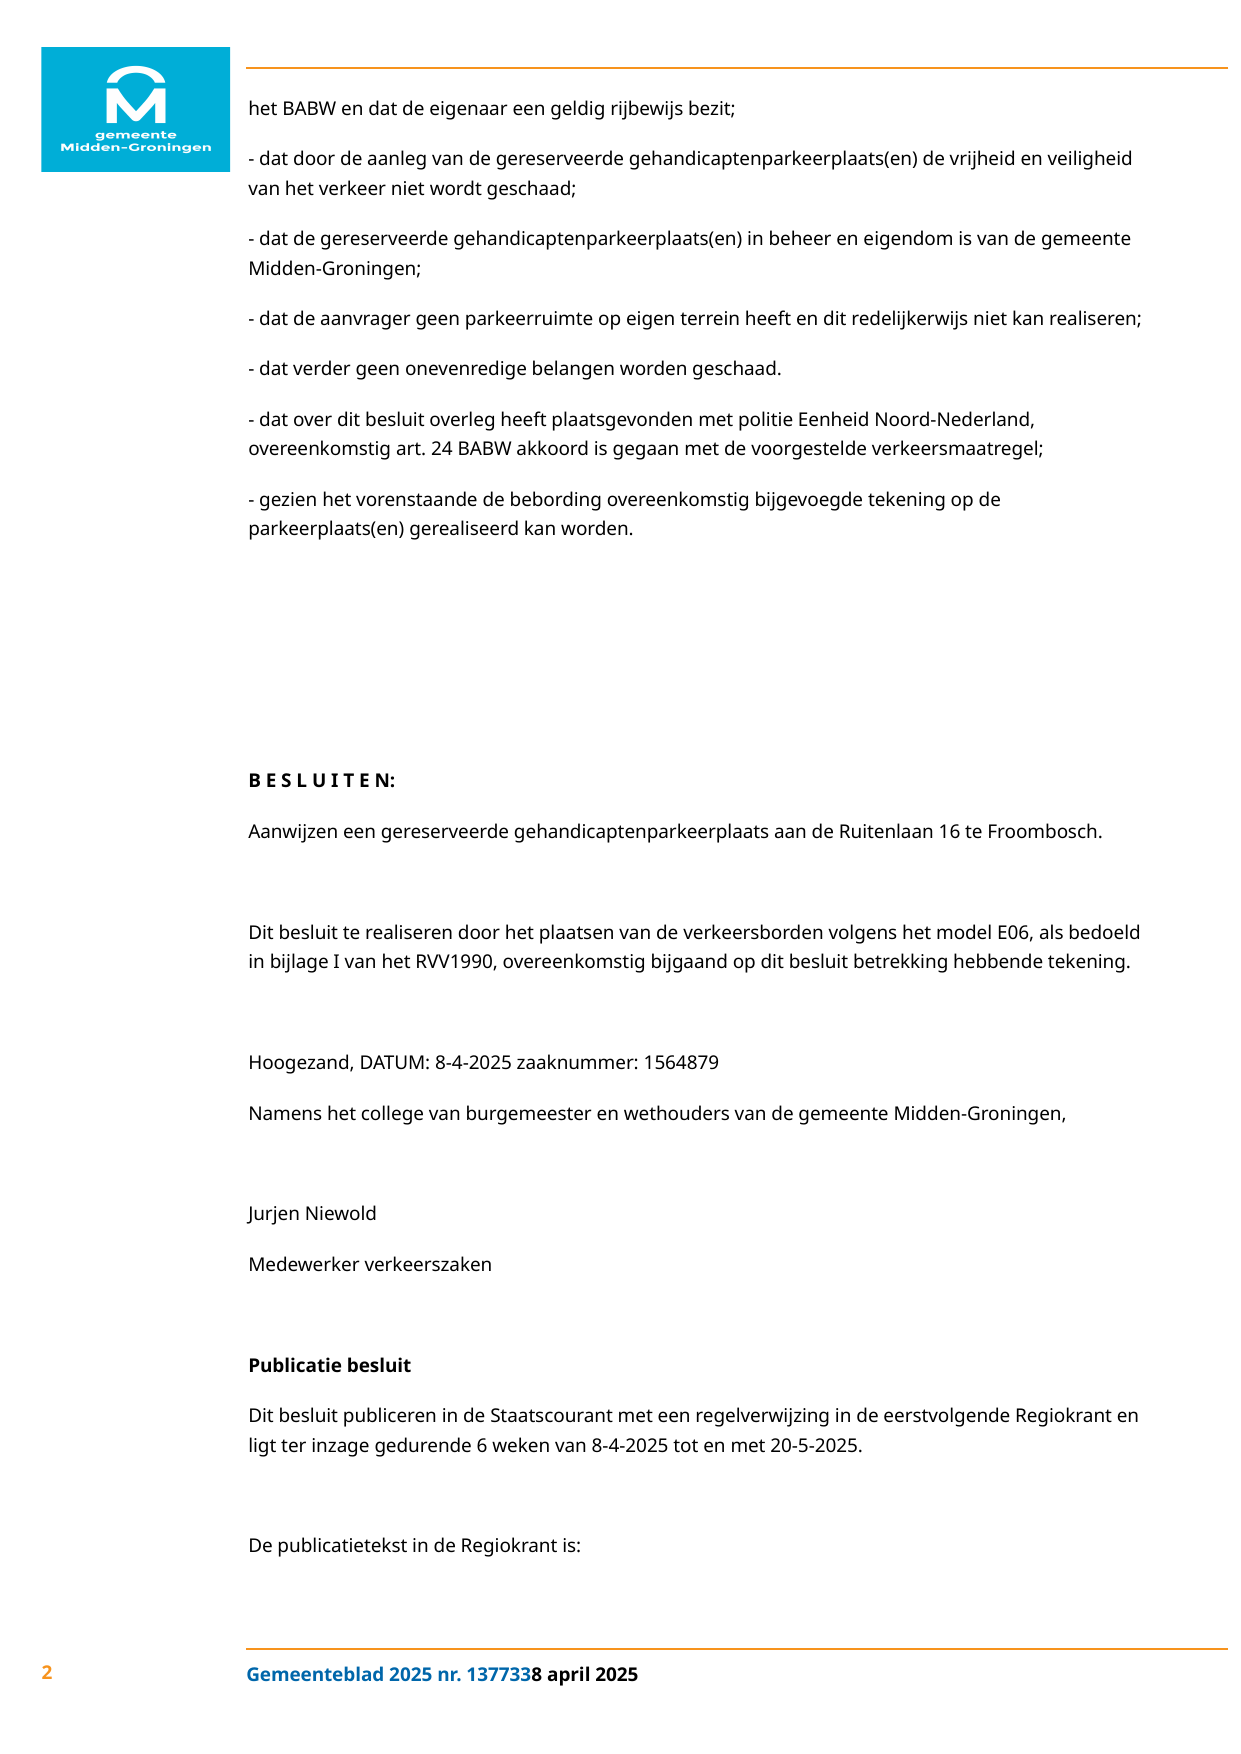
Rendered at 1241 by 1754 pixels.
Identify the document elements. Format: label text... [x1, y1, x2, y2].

text - dat verder geen onevenredige belangen worden geschaad. [248, 356, 1152, 381]
text Jurjen Niewold [248, 1201, 1152, 1226]
text Namens het college van burgemeester en wethouders van de gemeente Midden-Groningen, [248, 1100, 1152, 1126]
text het BABW en dat de eigenaar een geldig rijbewijs bezit; [248, 95, 1152, 121]
text - dat door de aanleg van de gereserveerde gehandicaptenparkeerplaats(en) de vrijheid en veiligheid van het verkeer niet wordt geschaad; [248, 145, 1152, 201]
picture [184, 146, 190, 153]
text Hoogezand, DATUM: 8-4-2025 zaaknummer: 1564879 [248, 1049, 1152, 1075]
text B E S L U I T E N: [248, 768, 1152, 793]
text Aanwijzen een gereserveerde gehandicaptenparkeerplaats aan de Ruitenlaan 16 te Froombosch. [248, 818, 1152, 844]
text - gezien het vorenstaande de bebording overeenkomstig bijgevoegde tekening op de parkeerplaats(en) gerealiseerd kan worden. [248, 486, 1152, 541]
text - dat de aanvrager geen parkeerruimte op eigen terrein heeft en dit redelijkerwijs niet kan realiseren; [248, 305, 1152, 331]
text - dat de gereserveerde gehandicaptenparkeerplaats(en) in beheer en eigendom is van de gemeente Midden-Groningen; [248, 225, 1152, 281]
text Dit besluit publiceren in de Staatscourant met een regelverwijzing in de eerstvolgende Regiokrant en ligt ter inzage gedurende 6 weken van 8-4-2025 tot en met 20-5-2025. [248, 1402, 1152, 1458]
text Medewerker verkeerszaken [248, 1251, 1152, 1277]
text Publicatie besluit [248, 1352, 1152, 1378]
text - dat over dit besluit overleg heeft plaatsgevonden met politie Eenheid Noord-Nederland, overeenkomstig art. 24 BABW akkoord is gegaan met de voorgestelde verkeersmaatregel; [248, 406, 1152, 461]
picture [108, 66, 164, 82]
picture [107, 89, 165, 122]
text De publicatietekst in de Regiokrant is: [248, 1533, 1152, 1558]
text Dit besluit te realiseren door het plaatsen van de verkeersborden volgens het model E06, als bedoeld in bijlage I van het RVV1990, overeenkomstig bijgaand op dit besluit betrekking hebbende tekening. [248, 919, 1152, 974]
